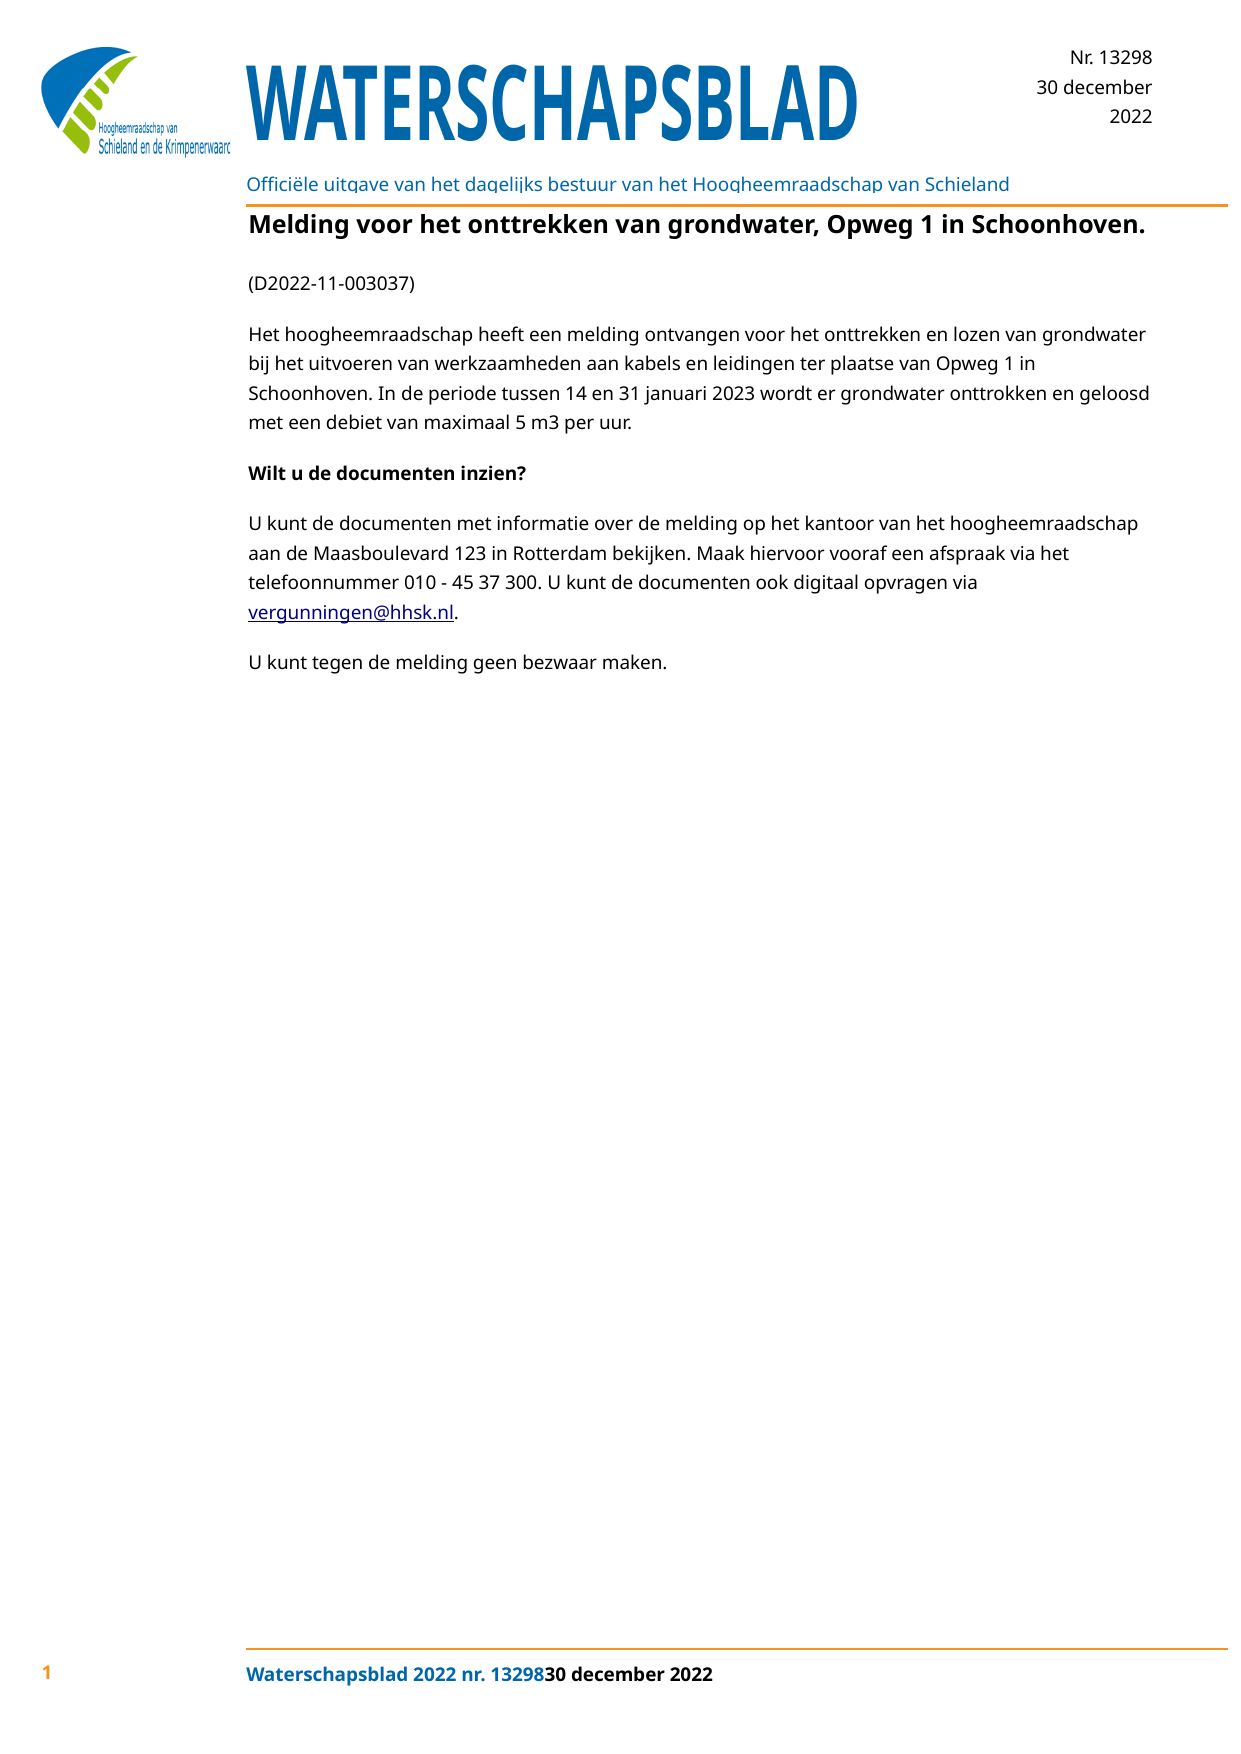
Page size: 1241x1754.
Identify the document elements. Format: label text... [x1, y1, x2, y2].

text U kunt de documenten met informatie over de melding op het kantoor van het hoogheemraadschap aan de Maasboulevard 123 in Rotterdam bekijken. Maak hiervoor vooraf een afspraak via het telefoonnummer 010 - 45 37 300. U kunt de documenten ook digitaal opvragen via vergunningen@hhsk.nl. [248, 510, 1152, 625]
text Het hoogheemraadschap heeft een melding ontvangen voor het onttrekken en lozen van grondwater bij het uitvoeren van werkzaamheden aan kabels en leidingen ter plaatse van Opweg 1 in Schoonhoven. In de periode tussen 14 en 31 januari 2023 wordt er grondwater onttrokken en geloosd met een debiet van maximaal 5 m3 per uur. [248, 321, 1152, 435]
text U kunt tegen de melding geen bezwaar maken. [248, 649, 1152, 675]
text Wilt u de documenten inzien? [248, 460, 1152, 486]
picture [41, 47, 231, 172]
text (D2022-11-003037) [248, 270, 1152, 296]
text Melding voor het onttrekken van grondwater, Opweg 1 in Schoonhoven. [248, 207, 1152, 241]
